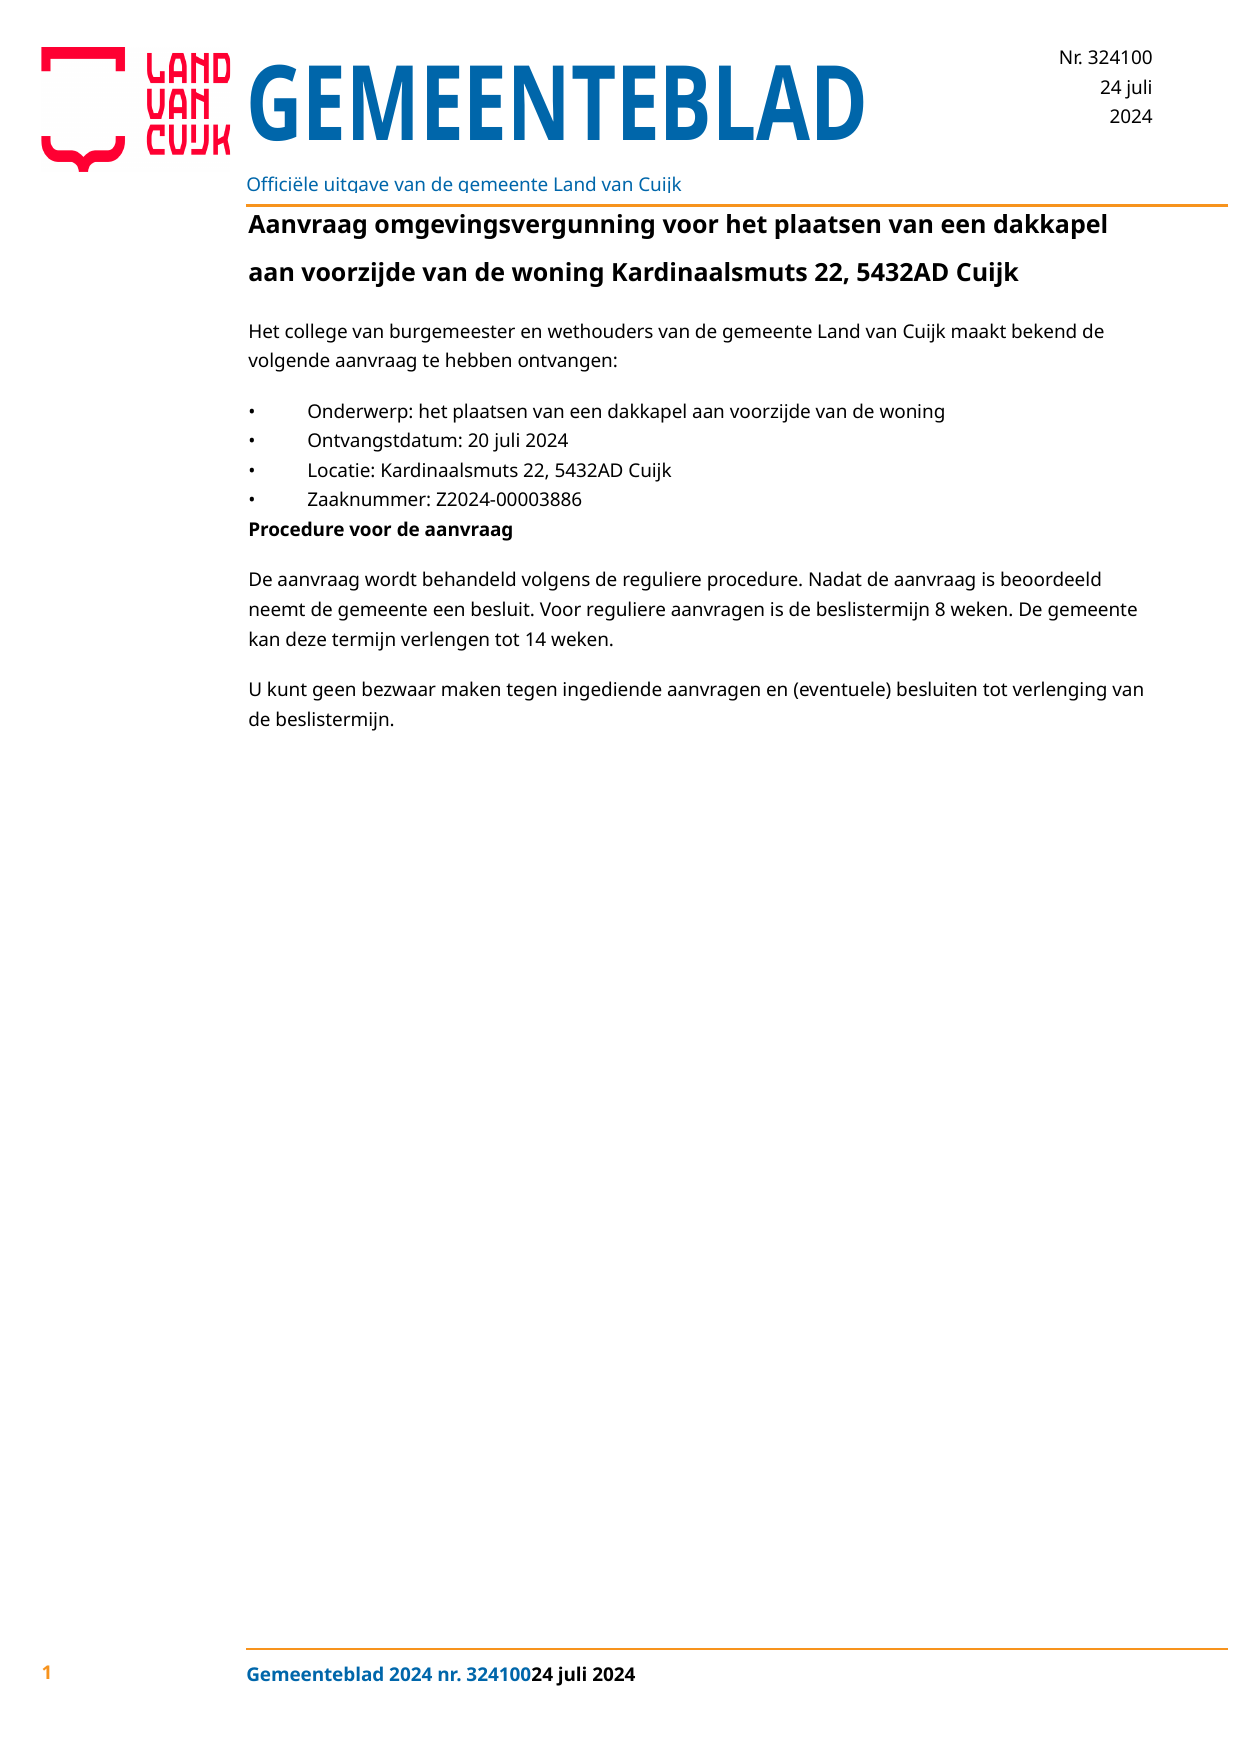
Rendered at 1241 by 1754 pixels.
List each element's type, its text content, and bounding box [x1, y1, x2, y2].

picture [41, 47, 231, 172]
text U kunt geen bezwaar maken tegen ingediende aanvragen en (eventuele) besluiten tot verlenging van de beslistermijn. [248, 676, 1152, 732]
text Procedure voor de aanvraag [248, 516, 1152, 542]
list Ontvangstdatum: 20 juli 2024 [248, 427, 1152, 453]
text Aanvraag omgevingsvergunning voor het plaatsen van een dakkapel aan voorzijde van de woning Kardinaalsmuts 22, 5432AD Cuijk [248, 207, 1152, 288]
list Locatie: Kardinaalsmuts 22, 5432AD Cuijk [248, 457, 1152, 483]
text Het college van burgemeester en wethouders van de gemeente Land van Cuijk maakt bekend de volgende aanvraag te hebben ontvangen: [248, 318, 1152, 373]
text De aanvraag wordt behandeld volgens de reguliere procedure. Nadat de aanvraag is beoordeeld neemt de gemeente een besluit. Voor reguliere aanvragen is de beslistermijn 8 weken. De gemeente kan deze termijn verlengen tot 14 weken. [248, 567, 1152, 652]
list Onderwerp: het plaatsen van een dakkapel aan voorzijde van de woning [248, 398, 1152, 424]
list Zaaknummer: Z2024-00003886 [248, 487, 1152, 512]
